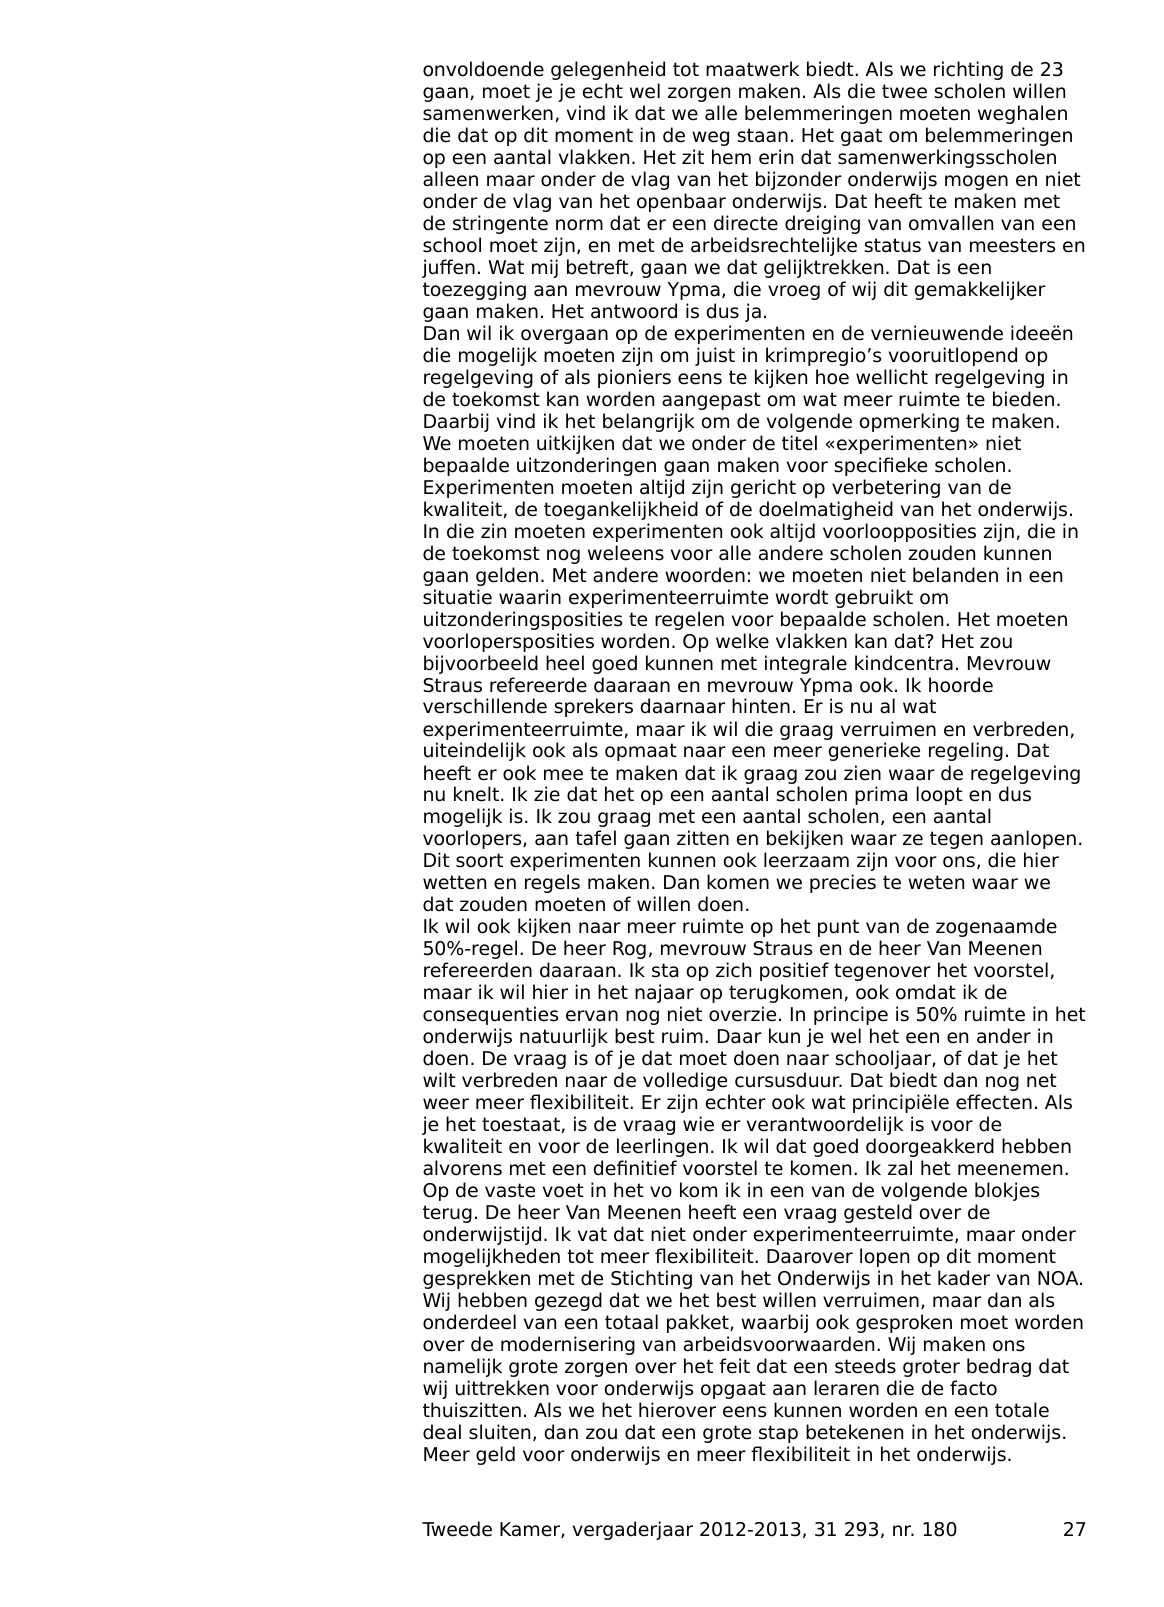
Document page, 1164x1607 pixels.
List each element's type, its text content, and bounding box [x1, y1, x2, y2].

text Op de vaste voet in het vo kom ik in een van de volgende blokjes terug. De heer Van Meenen heeft een vraag gesteld over de onderwijstijd. Ik vat dat niet onder experimenteerruimte, maar onder mogelijkheden tot meer flexibiliteit. Daarover lopen op dit moment gesprekken met de Stichting van het Onderwijs in het kader van NOA. Wij hebben gezegd dat we het best willen verruimen, maar dan als onderdeel van een totaal pakket, waarbij ook gesproken moet worden over de modernisering van arbeidsvoorwaarden. Wij maken ons namelijk grote zorgen over het feit dat een steeds groter bedrag dat wij uittrekken voor onderwijs opgaat aan leraren die de facto thuiszitten. Als we het hierover eens kunnen worden en een totale deal sluiten, dan zou dat een grote stap betekenen in het onderwijs. Meer geld voor onderwijs en meer flexibiliteit in het onderwijs. [422, 1180, 1087, 1466]
text Ik wil ook kijken naar meer ruimte op het punt van de zogenaamde 50%-regel. De heer Rog, mevrouw Straus en de heer Van Meenen refereerden daaraan. Ik sta op zich positief tegenover het voorstel, maar ik wil hier in het najaar op terugkomen, ook omdat ik de consequenties ervan nog niet overzie. In principe is 50% ruimte in het onderwijs natuurlijk best ruim. Daar kun je wel het een en ander in doen. De vraag is of je dat moet doen naar schooljaar, of dat je het wilt verbreden naar de volledige cursusduur. Dat biedt dan nog net weer meer flexibiliteit. Er zijn echter ook wat principiële effecten. Als je het toestaat, is de vraag wie er verantwoordelijk is voor de kwaliteit en voor de leerlingen. Ik wil dat goed doorgeakkerd hebben alvorens met een definitief voorstel te komen. Ik zal het meenemen. [422, 916, 1087, 1180]
text onvoldoende gelegenheid tot maatwerk biedt. Als we richting de 23 gaan, moet je je echt wel zorgen maken. Als die twee scholen willen samenwerken, vind ik dat we alle belemmeringen moeten weghalen die dat op dit moment in de weg staan. Het gaat om belemmeringen op een aantal vlakken. Het zit hem erin dat samenwerkingsscholen alleen maar onder de vlag van het bijzonder onderwijs mogen en niet onder de vlag van het openbaar onderwijs. Dat heeft te maken met de stringente norm dat er een directe dreiging van omvallen van een school moet zijn, en met de arbeidsrechtelijke status van meesters en juffen. Wat mij betreft, gaan we dat gelijktrekken. Dat is een toezegging aan mevrouw Ypma, die vroeg of wij dit gemakkelijker gaan maken. Het antwoord is dus ja. [422, 59, 1087, 323]
text Dan wil ik overgaan op de experimenten en de vernieuwende ideeën die mogelijk moeten zijn om juist in krimpregio’s vooruitlopend op regelgeving of als pioniers eens te kijken hoe wellicht regelgeving in de toekomst kan worden aangepast om wat meer ruimte te bieden. Daarbij vind ik het belangrijk om de volgende opmerking te maken. We moeten uitkijken dat we onder de titel «experimenten» niet bepaalde uitzonderingen gaan maken voor specifieke scholen. Experimenten moeten altijd zijn gericht op verbetering van de kwaliteit, de toegankelijkheid of de doelmatigheid van het onderwijs. In die zin moeten experimenten ook altijd voorloopposities zijn, die in de toekomst nog weleens voor alle andere scholen zouden kunnen gaan gelden. Met andere woorden: we moeten niet belanden in een situatie waarin experimenteerruimte wordt gebruikt om uitzonderingsposities te regelen voor bepaalde scholen. Het moeten voorlopersposities worden. Op welke vlakken kan dat? Het zou bijvoorbeeld heel goed kunnen met integrale kindcentra. Mevrouw Straus refereerde daaraan en mevrouw Ypma ook. Ik hoorde verschillende sprekers daarnaar hinten. Er is nu al wat experimenteerruimte, maar ik wil die graag verruimen en verbreden, uiteindelijk ook als opmaat naar een meer generieke regeling. Dat heeft er ook mee te maken dat ik graag zou zien waar de regelgeving nu knelt. Ik zie dat het op een aantal scholen prima loopt en dus mogelijk is. Ik zou graag met een aantal scholen, een aantal voorlopers, aan tafel gaan zitten en bekijken waar ze tegen aanlopen. Dit soort experimenten kunnen ook leerzaam zijn voor ons, die hier wetten en regels maken. Dan komen we precies te weten waar we dat zouden moeten of willen doen. [422, 323, 1087, 916]
